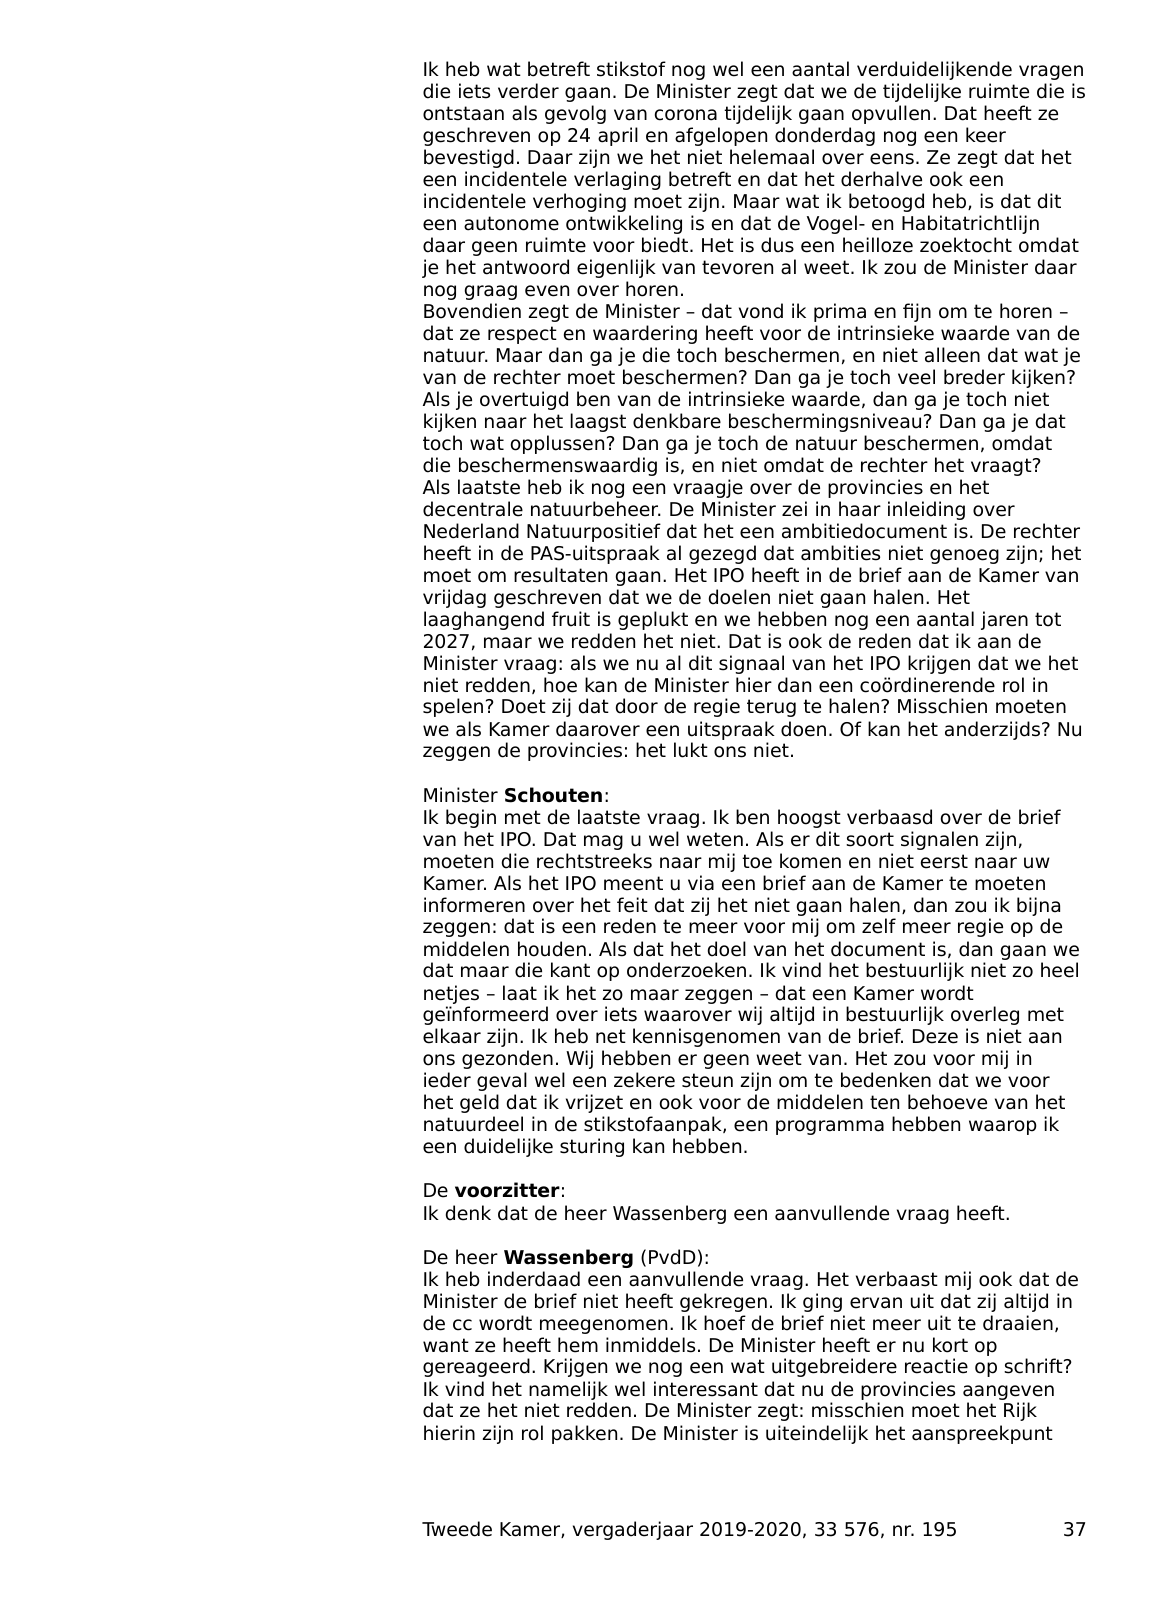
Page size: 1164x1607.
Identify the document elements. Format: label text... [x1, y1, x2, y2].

text Ik heb inderdaad een aanvullende vraag. Het verbaast mij ook dat de Minister de brief niet heeft gekregen. Ik ging ervan uit dat zij altijd in de cc wordt meegenomen. Ik hoef de brief niet meer uit te draaien, want ze heeft hem inmiddels. De Minister heeft er nu kort op gereageerd. Krijgen we nog een wat uitgebreidere reactie op schrift? Ik vind het namelijk wel interessant dat nu de provincies aangeven dat ze het niet redden. De Minister zegt: misschien moet het Rijk hierin zijn rol pakken. De Minister is uiteindelijk het aanspreekpunt [422, 1268, 1087, 1444]
text Ik denk dat de heer Wassenberg een aanvullende vraag heeft. [422, 1202, 1087, 1224]
text Als laatste heb ik nog een vraagje over de provincies en het decentrale natuurbeheer. De Minister zei in haar inleiding over Nederland Natuurpositief dat het een ambitiedocument is. De rechter heeft in de PAS-uitspraak al gezegd dat ambities niet genoeg zijn; het moet om resultaten gaan. Het IPO heeft in de brief aan de Kamer van vrijdag geschreven dat we de doelen niet gaan halen. Het laaghangend fruit is geplukt en we hebben nog een aantal jaren tot 2027, maar we redden het niet. Dat is ook de reden dat ik aan de Minister vraag: als we nu al dit signaal van het IPO krijgen dat we het niet redden, hoe kan de Minister hier dan een coördinerende rol in spelen? Doet zij dat door de regie terug te halen? Misschien moeten we als Kamer daarover een uitspraak doen. Of kan het anderzijds? Nu zeggen de provincies: het lukt ons niet. [422, 477, 1087, 762]
text Ik begin met de laatste vraag. Ik ben hoogst verbaasd over de brief van het IPO. Dat mag u wel weten. Als er dit soort signalen zijn, moeten die rechtstreeks naar mij toe komen en niet eerst naar uw Kamer. Als het IPO meent u via een brief aan de Kamer te moeten informeren over het feit dat zij het niet gaan halen, dan zou ik bijna zeggen: dat is een reden te meer voor mij om zelf meer regie op de middelen houden. Als dat het doel van het document is, dan gaan we dat maar die kant op onderzoeken. Ik vind het bestuurlijk niet zo heel netjes – laat ik het zo maar zeggen – dat een Kamer wordt geïnformeerd over iets waarover wij altijd in bestuurlijk overleg met elkaar zijn. Ik heb net kennisgenomen van de brief. Deze is niet aan ons gezonden. Wij hebben er geen weet van. Het zou voor mij in ieder geval wel een zekere steun zijn om te bedenken dat we voor het geld dat ik vrijzet en ook voor de middelen ten behoeve van het natuurdeel in de stikstofaanpak, een programma hebben waarop ik een duidelijke sturing kan hebben. [422, 807, 1087, 1158]
text Minister Schouten: [422, 784, 1087, 807]
text De voorzitter: [422, 1180, 1087, 1202]
text Bovendien zegt de Minister – dat vond ik prima en fijn om te horen – dat ze respect en waardering heeft voor de intrinsieke waarde van de natuur. Maar dan ga je die toch beschermen, en niet alleen dat wat je van de rechter moet beschermen? Dan ga je toch veel breder kijken? Als je overtuigd ben van de intrinsieke waarde, dan ga je toch niet kijken naar het laagst denkbare beschermingsniveau? Dan ga je dat toch wat opplussen? Dan ga je toch de natuur beschermen, omdat die beschermenswaardig is, en niet omdat de rechter het vraagt? [422, 301, 1087, 477]
text Ik heb wat betreft stikstof nog wel een aantal verduidelijkende vragen die iets verder gaan. De Minister zegt dat we de tijdelijke ruimte die is ontstaan als gevolg van corona tijdelijk gaan opvullen. Dat heeft ze geschreven op 24 april en afgelopen donderdag nog een keer bevestigd. Daar zijn we het niet helemaal over eens. Ze zegt dat het een incidentele verlaging betreft en dat het derhalve ook een incidentele verhoging moet zijn. Maar wat ik betoogd heb, is dat dit een autonome ontwikkeling is en dat de Vogel- en Habitatrichtlijn daar geen ruimte voor biedt. Het is dus een heilloze zoektocht omdat je het antwoord eigenlijk van tevoren al weet. Ik zou de Minister daar nog graag even over horen. [422, 59, 1087, 301]
text De heer Wassenberg (PvdD): [422, 1247, 1087, 1268]
